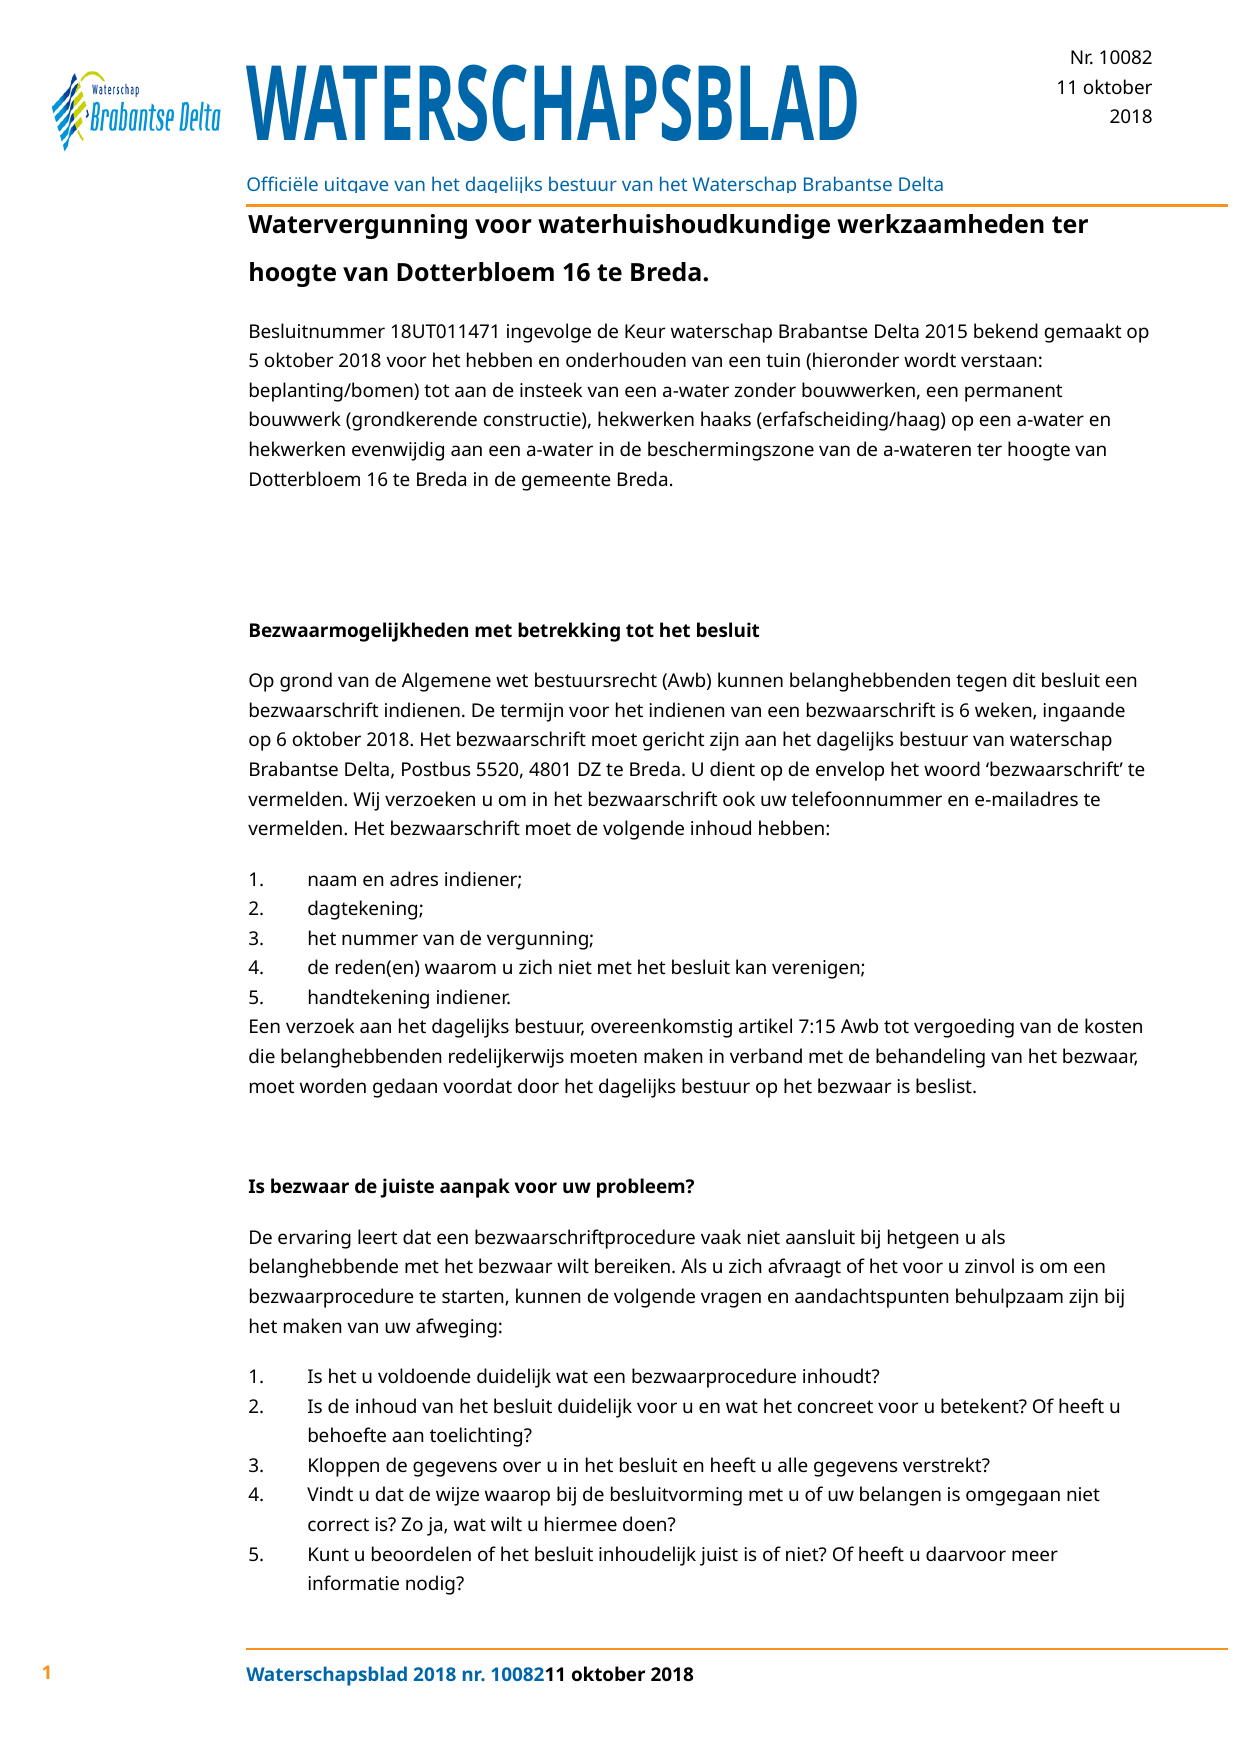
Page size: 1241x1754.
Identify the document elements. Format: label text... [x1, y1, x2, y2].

list Vindt u dat de wijze waarop bij de besluitvorming met u of uw belangen is omgegaan niet correct is? Zo ja, wat wilt u hiermee doen? [248, 1482, 1152, 1537]
list Kunt u beoordelen of het besluit inhoudelijk juist is of niet? Of heeft u daarvoor meer informatie nodig? [248, 1541, 1152, 1596]
list Is het u voldoende duidelijk wat een bezwaarprocedure inhoudt? [248, 1363, 1152, 1389]
text De ervaring leert dat een bezwaarschriftprocedure vaak niet aansluit bij hetgeen u als belanghebbende met het bezwaar wilt bereiken. Als u zich afvraagt of het voor u zinvol is om een bezwaarprocedure te starten, kunnen de volgende vragen en aandachtspunten behulpzaam zijn bij het maken van uw afweging: [248, 1224, 1152, 1339]
list naam en adres indiener; [248, 866, 1152, 892]
list dagtekening; [248, 895, 1152, 921]
list handtekening indiener. [248, 984, 1152, 1010]
list het nummer van de vergunning; [248, 925, 1152, 951]
text Is bezwaar de juiste aanpak voor uw probleem? [248, 1174, 1152, 1199]
text Watervergunning voor waterhuishoudkundige werkzaamheden ter hoogte van Dotterbloem 16 te Breda. [248, 207, 1152, 288]
text Een verzoek aan het dagelijks bestuur, overeenkomstig artikel 7:15 Awb tot vergoeding van de kosten die belanghebbenden redelijkerwijs moeten maken in verband met de behandeling van het bezwaar, moet worden gedaan voordat door het dagelijks bestuur op het bezwaar is beslist. [248, 1014, 1152, 1099]
text Bezwaarmogelijkheden met betrekking tot het besluit [248, 617, 1152, 643]
list de reden(en) waarom u zich niet met het besluit kan verenigen; [248, 954, 1152, 980]
text Op grond van de Algemene wet bestuursrecht (Awb) kunnen belanghebbenden tegen dit besluit een bezwaarschrift indienen. De termijn voor het indienen van een bezwaarschrift is 6 weken, ingaande op 6 oktober 2018. Het bezwaarschrift moet gericht zijn aan het dagelijks bestuur van waterschap Brabantse Delta, Postbus 5520, 4801 DZ te Breda. U dient op de envelop het woord ‘bezwaarschrift’ te vermelden. Wij verzoeken u om in het bezwaarschrift ook uw telefoonnummer en e‑mailadres te vermelden. Het bezwaarschrift moet de volgende inhoud hebben: [248, 667, 1152, 841]
list Is de inhoud van het besluit duidelijk voor u en wat het concreet voor u betekent? Of heeft u behoefte aan toelichting? [248, 1393, 1152, 1448]
text Besluitnummer 18UT011471 ingevolge de Keur waterschap Brabantse Delta 2015 bekend gemaakt op 5 oktober 2018 voor het hebben en onderhouden van een tuin (hieronder wordt verstaan: beplanting/bomen) tot aan de insteek van een a-water zonder bouwwerken, een permanent bouwwerk (grondkerende constructie), hekwerken haaks (erfafscheiding/haag) op een a-water en hekwerken evenwijdig aan een a-water in de beschermingszone van de a-wateren ter hoogte van Dotterbloem 16 te Breda in de gemeente Breda. [248, 318, 1152, 492]
list Kloppen de gegevens over u in het besluit en heeft u alle gegevens verstrekt? [248, 1452, 1152, 1478]
picture [41, 47, 231, 172]
